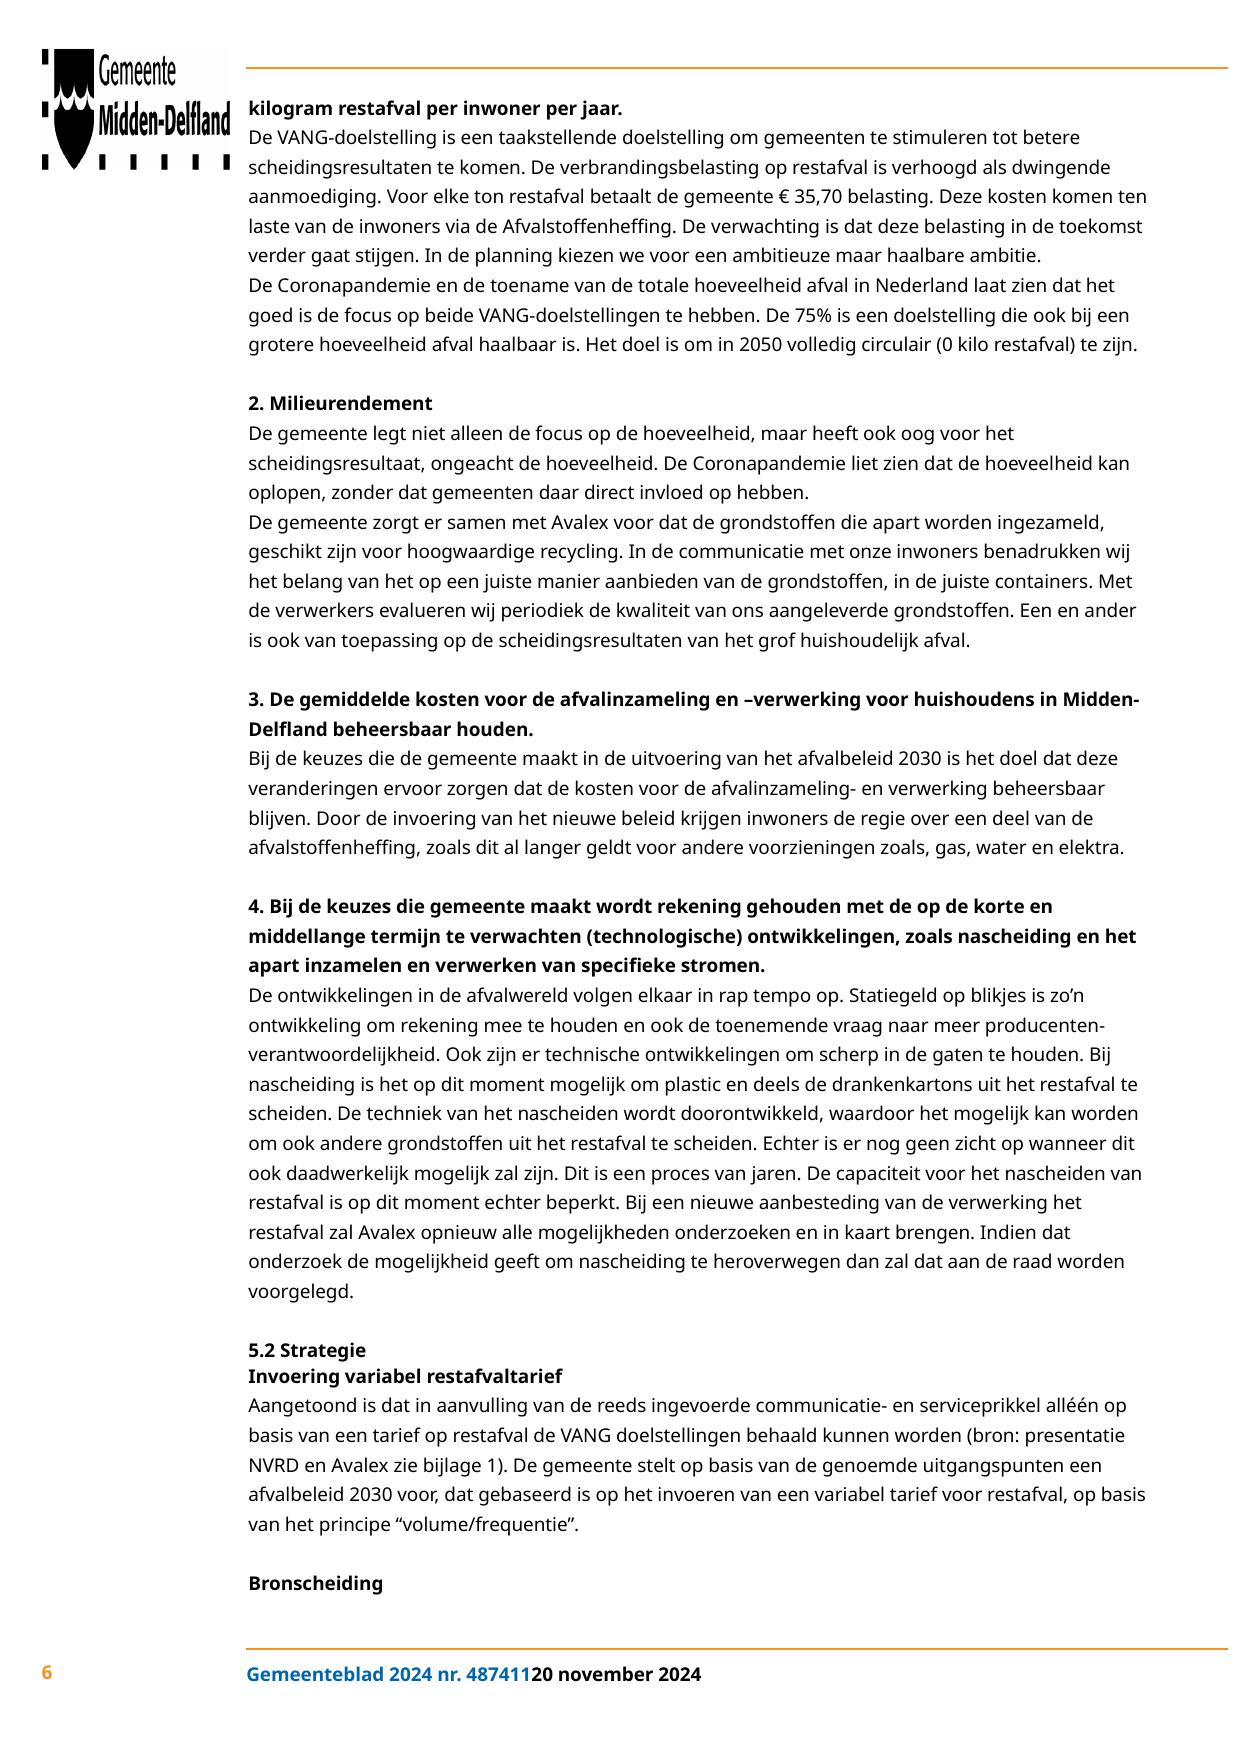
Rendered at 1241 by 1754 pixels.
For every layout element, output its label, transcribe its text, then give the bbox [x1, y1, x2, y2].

text De gemeente zorgt er samen met Avalex voor dat de grondstoffen die apart worden ingezameld, geschikt zijn voor hoogwaardige recycling. In de communicatie met onze inwoners benadrukken wij het belang van het op een juiste manier aanbieden van de grondstoffen, in de juiste containers. Met de verwerkers evalueren wij periodiek de kwaliteit van ons aangeleverde grondstoffen. Een en ander is ook van toepassing op de scheidings­resultaten van het grof huishoudelijk afval. [248, 509, 1152, 653]
text Aangetoond is dat in aanvulling van de reeds ingevoerde communicatie- en serviceprikkel alléén op basis van een tarief op restafval de VANG doelstellingen behaald kunnen worden (bron: presentatie NVRD en Avalex zie bijlage 1). De gemeente stelt op basis van de genoemde uitgangspunten een afvalbeleid 2030 voor, dat gebaseerd is op het invoeren van een variabel tarief voor restafval, op basis van het principe “volume/frequentie”. [248, 1393, 1152, 1537]
picture [41, 47, 231, 172]
text Bij de keuzes die de gemeente maakt in de uitvoering van het afvalbeleid 2030 is het doel dat deze veranderingen ervoor zorgen dat de kosten voor de afvalinzameling- en verwerking beheersbaar blijven. Door de invoering van het nieuwe beleid krijgen inwoners de regie over een deel van de afvalstoffenheffing, zoals dit al langer geldt voor andere voorzieningen zoals, gas, water en elektra. [248, 746, 1152, 860]
text De ontwikkelingen in de afvalwereld volgen elkaar in rap tempo op. Statiegeld op blikjes is zo’n ontwikkeling om rekening mee te houden en ook de toenemende vraag naar meer producenten-verantwoordelijkheid. Ook zijn er technische ontwikkelingen om scherp in de gaten te houden. Bij nascheiding is het op dit moment mogelijk om plastic en deels de drankenkartons uit het restafval te scheiden. De techniek van het nascheiden wordt doorontwikkeld, waardoor het mogelijk kan worden om ook andere grondstoffen uit het restafval te scheiden. Echter is er nog geen zicht op wanneer dit ook daadwerkelijk mogelijk zal zijn. Dit is een proces van jaren. De capaciteit voor het nascheiden van restafval is op dit moment echter beperkt. Bij een nieuwe aanbesteding van de verwerking het restafval zal Avalex opnieuw alle mogelijkheden onderzoeken en in kaart brengen. Indien dat onderzoek de mogelijkheid geeft om nascheiding te heroverwegen dan zal dat aan de raad worden voorgelegd. [248, 982, 1152, 1304]
text 5.2 Strategie [248, 1337, 1152, 1363]
text 4. Bij de keuzes die gemeente maakt wordt rekening gehouden met de op de korte en middellange termijn te verwachten (technologische) ontwikkelingen, zoals nascheiding en het apart inzamelen en verwerken van specifieke stromen. [248, 893, 1152, 978]
text De gemeente legt niet alleen de focus op de hoeveelheid, maar heeft ook oog voor het scheidingsresultaat, ongeacht de hoeveelheid. De Coronapandemie liet zien dat de hoeveel­heid kan oplopen, zonder dat gemeenten daar direct invloed op hebben. [248, 420, 1152, 505]
text kilogram restafval per inwoner per jaar. [248, 95, 1152, 121]
text 2. Milieurendement [248, 391, 1152, 416]
text De Coronapandemie en de toename van de totale hoeveelheid afval in Nederland laat zien dat het goed is de focus op beide VANG-doelstellingen te hebben. De 75% is een doelstelling die ook bij een grotere hoeveelheid afval haalbaar is. Het doel is om in 2050 volledig circulair (0 kilo restafval) te zijn. [248, 272, 1152, 357]
text De VANG-doelstelling is een taakstellende doelstelling om gemeenten te stimuleren tot betere scheidingsresultaten te komen. De verbrandingsbelasting op restafval is verhoogd als dwingende aanmoediging. Voor elke ton restafval betaalt de gemeente € 35,70 belasting. Deze kosten komen ten laste van de inwoners via de Afvalstoffenheffing. De verwachting is dat deze belasting in de toekomst verder gaat stijgen. In de planning kiezen we voor een ambitieuze maar haalbare ambitie. [248, 124, 1152, 268]
text 3. De gemiddelde kosten voor de afvalinzameling en –verwerking voor huishoudens in Midden-Delfland beheersbaar houden. [248, 686, 1152, 742]
text Invoering variabel restafvaltarief [248, 1363, 1152, 1389]
text Bronscheiding [248, 1570, 1152, 1596]
